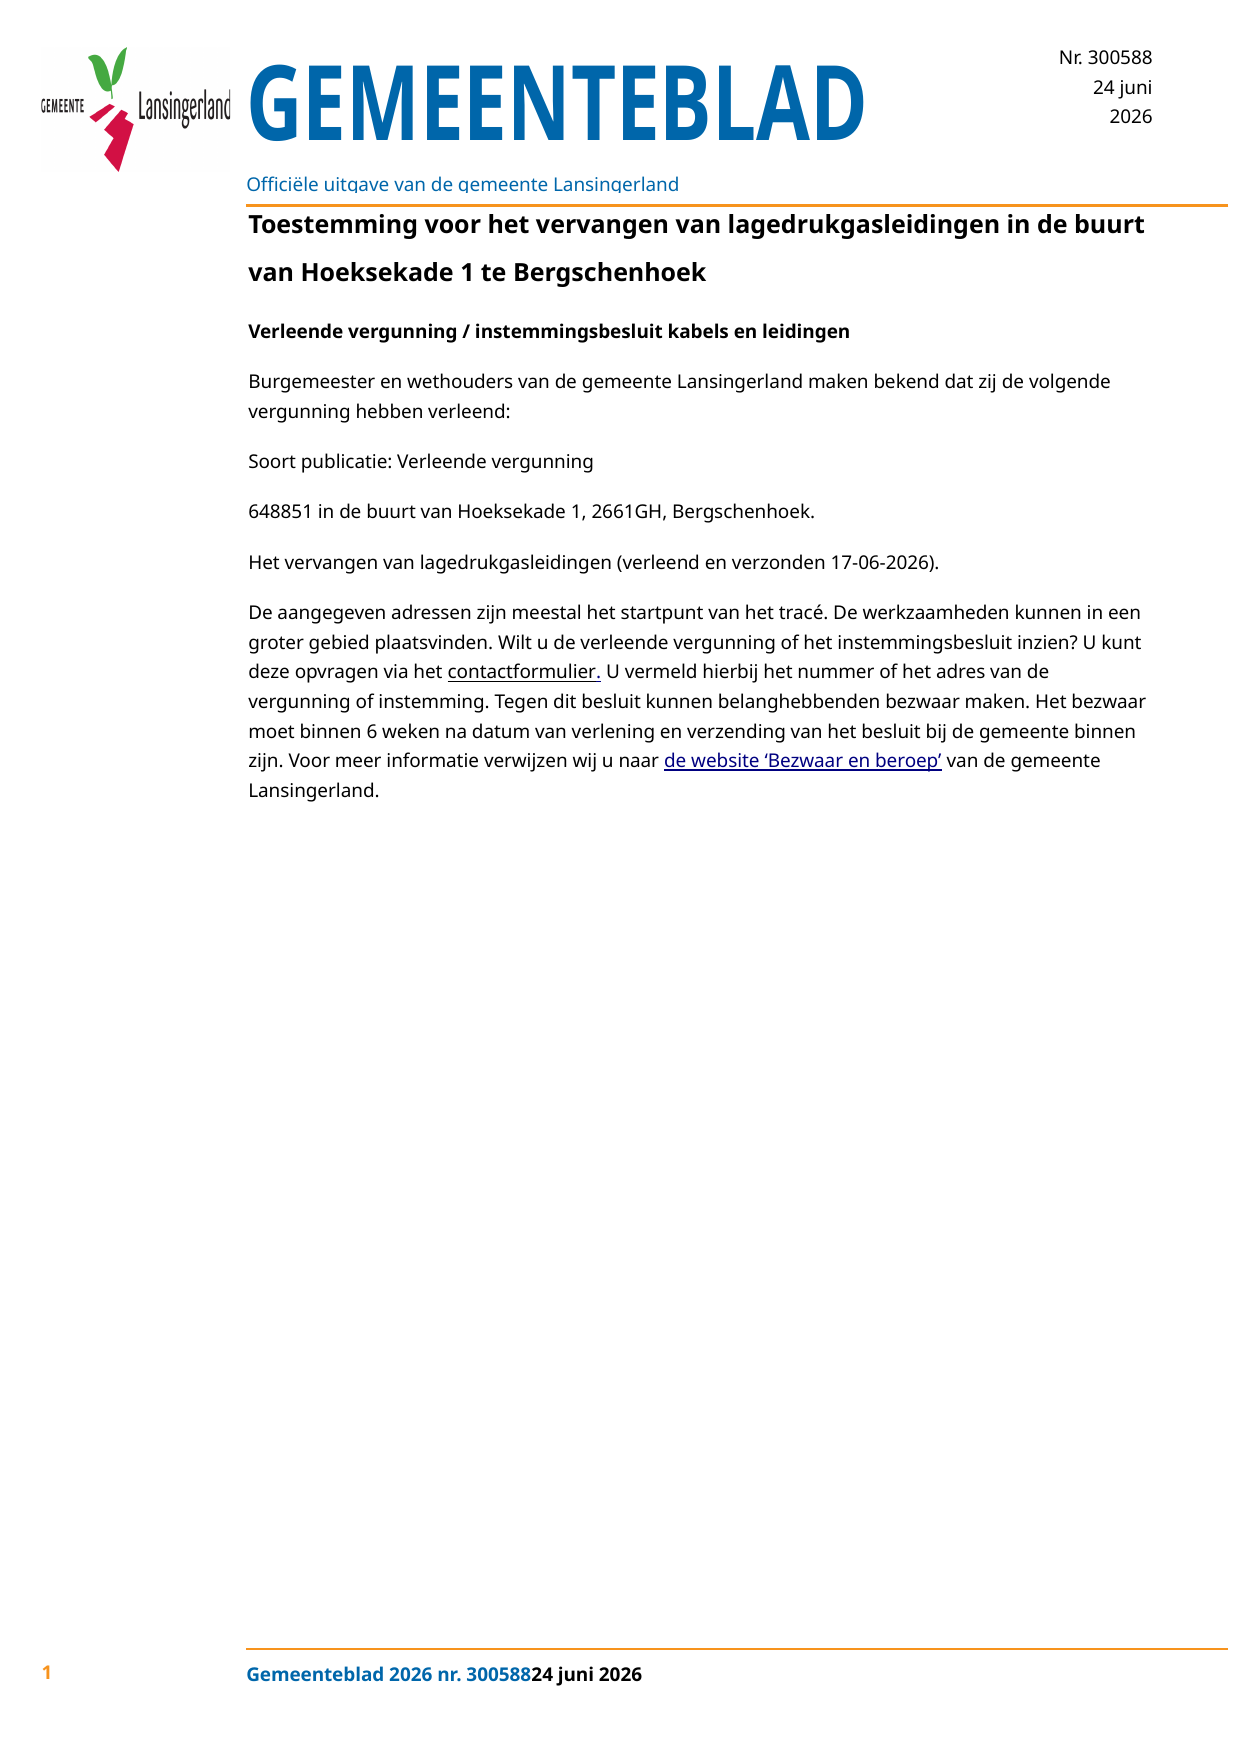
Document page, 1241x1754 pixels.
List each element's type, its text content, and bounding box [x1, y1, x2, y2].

text Het vervangen van lagedrukgasleidingen (verleend en verzonden 17-06-2026). [248, 549, 1152, 575]
text Soort publicatie: Verleende vergunning [248, 448, 1152, 474]
text Verleende vergunning / instemmingsbesluit kabels en leidingen [248, 318, 1152, 344]
text Burgemeester en wethouders van de gemeente Lansingerland maken bekend dat zij de volgende vergunning hebben verleend: [248, 368, 1152, 424]
text Toestemming voor het vervangen van lagedrukgasleidingen in de buurt van Hoeksekade 1 te Bergschenhoek [248, 207, 1152, 288]
text 648851 in de buurt van Hoeksekade 1, 2661GH, Bergschenhoek. [248, 499, 1152, 524]
picture [41, 47, 231, 172]
text De aangegeven adressen zijn meestal het startpunt van het tracé. De werkzaamheden kunnen in een groter gebied plaatsvinden. Wilt u de verleende vergunning of het instemmingsbesluit inzien? U kunt deze opvragen via het contactformulier. U vermeld hierbij het nummer of het adres van de vergunning of instemming. Tegen dit besluit kunnen belanghebbenden bezwaar maken. Het bezwaar moet binnen 6 weken na datum van verlening en verzending van het besluit bij de gemeente binnen zijn. Voor meer informatie verwijzen wij u naar de website ‘Bezwaar en beroep’ van de gemeente Lansingerland. [248, 599, 1152, 803]
